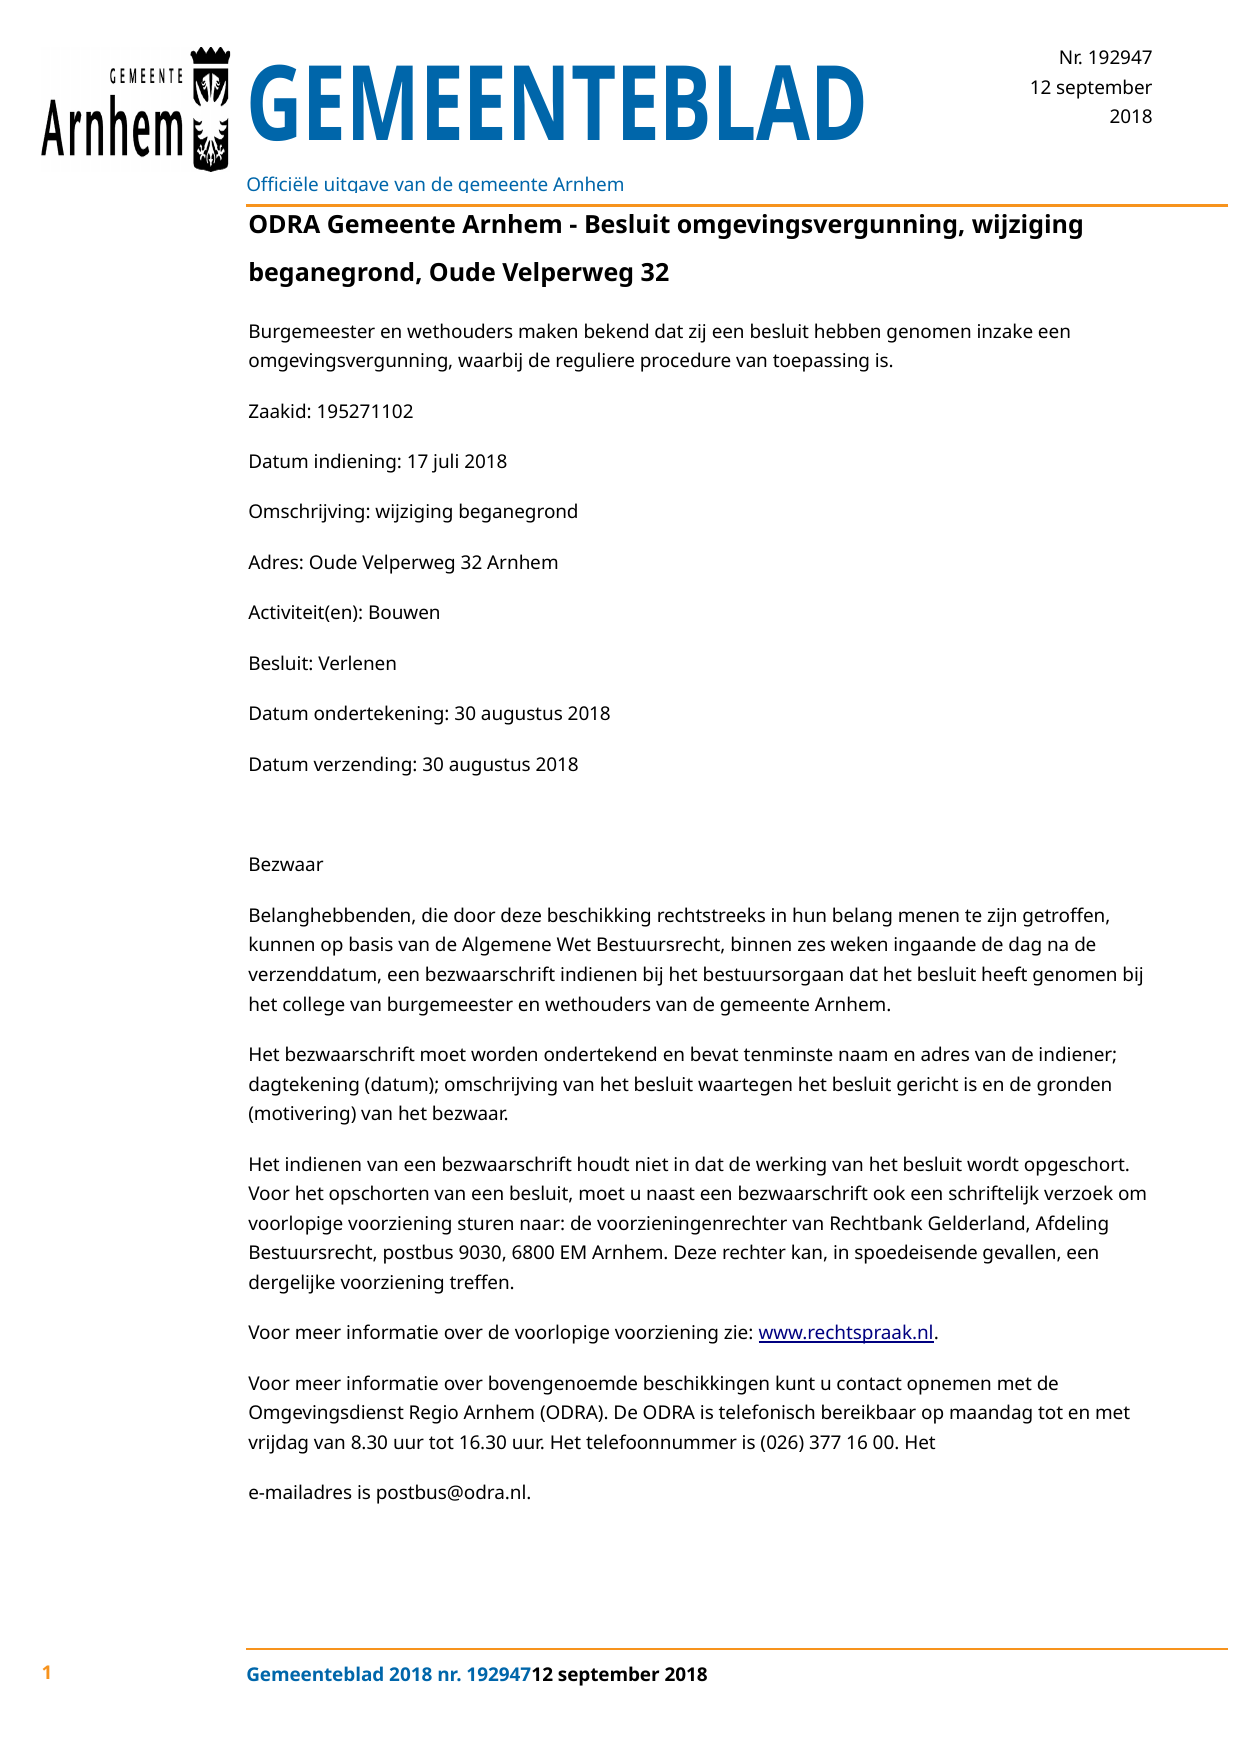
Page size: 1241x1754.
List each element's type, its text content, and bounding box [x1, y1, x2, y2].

text Datum ondertekening: 30 augustus 2018 [248, 700, 1152, 726]
text Het indienen van een bezwaarschrift houdt niet in dat de werking van het besluit wordt opgeschort. Voor het opschorten van een besluit, moet u naast een bezwaarschrift ook een schriftelijk verzoek om voorlopige voorziening sturen naar: de voorzieningenrechter van Rechtbank Gelderland, Afdeling Bestuursrecht, postbus 9030, 6800 EM Arnhem. Deze rechter kan, in spoedeisende gevallen, een dergelijke voorziening treffen. [248, 1151, 1152, 1295]
text Belanghebbenden, die door deze beschikking rechtstreeks in hun belang menen te zijn getroffen, kunnen op basis van de Algemene Wet Bestuursrecht, binnen zes weken ingaande de dag na de verzenddatum, een bezwaarschrift indienen bij het bestuursorgaan dat het besluit heeft genomen bij het college van burgemeester en wethouders van de gemeente Arnhem. [248, 902, 1152, 1017]
text Activiteit(en): Bouwen [248, 599, 1152, 625]
text Omschrijving: wijziging beganegrond [248, 499, 1152, 524]
picture [41, 47, 231, 172]
text Adres: Oude Velperweg 32 Arnhem [248, 549, 1152, 575]
text e-mailadres is postbus@odra.nl. [248, 1479, 1152, 1505]
text Voor meer informatie over bovengenoemde beschikkingen kunt u contact opnemen met de Omgevingsdienst Regio Arnhem (ODRA). De ODRA is telefonisch bereikbaar op maandag tot en met vrijdag van 8.30 uur tot 16.30 uur. Het telefoonnummer is (026) 377 16 00. Het [248, 1370, 1152, 1455]
text Besluit: Verlenen [248, 650, 1152, 676]
text Bezwaar [248, 852, 1152, 877]
text Zaakid: 195271102 [248, 398, 1152, 424]
text Datum indiening: 17 juli 2018 [248, 448, 1152, 474]
text Het bezwaarschrift moet worden ondertekend en bevat tenminste naam en adres van de indiener; dagtekening (datum); omschrijving van het besluit waartegen het besluit gericht is en de gronden (motivering) van het bezwaar. [248, 1041, 1152, 1126]
text Datum verzending: 30 augustus 2018 [248, 751, 1152, 777]
text Voor meer informatie over de voorlopige voorziening zie: www.rechtspraak.nl. [248, 1319, 1152, 1345]
text ODRA Gemeente Arnhem - Besluit omgevingsvergunning, wijziging beganegrond, Oude Velperweg 32 [248, 207, 1152, 288]
text Burgemeester en wethouders maken bekend dat zij een besluit hebben genomen inzake een omgevingsvergunning, waarbij de reguliere procedure van toepassing is. [248, 318, 1152, 373]
